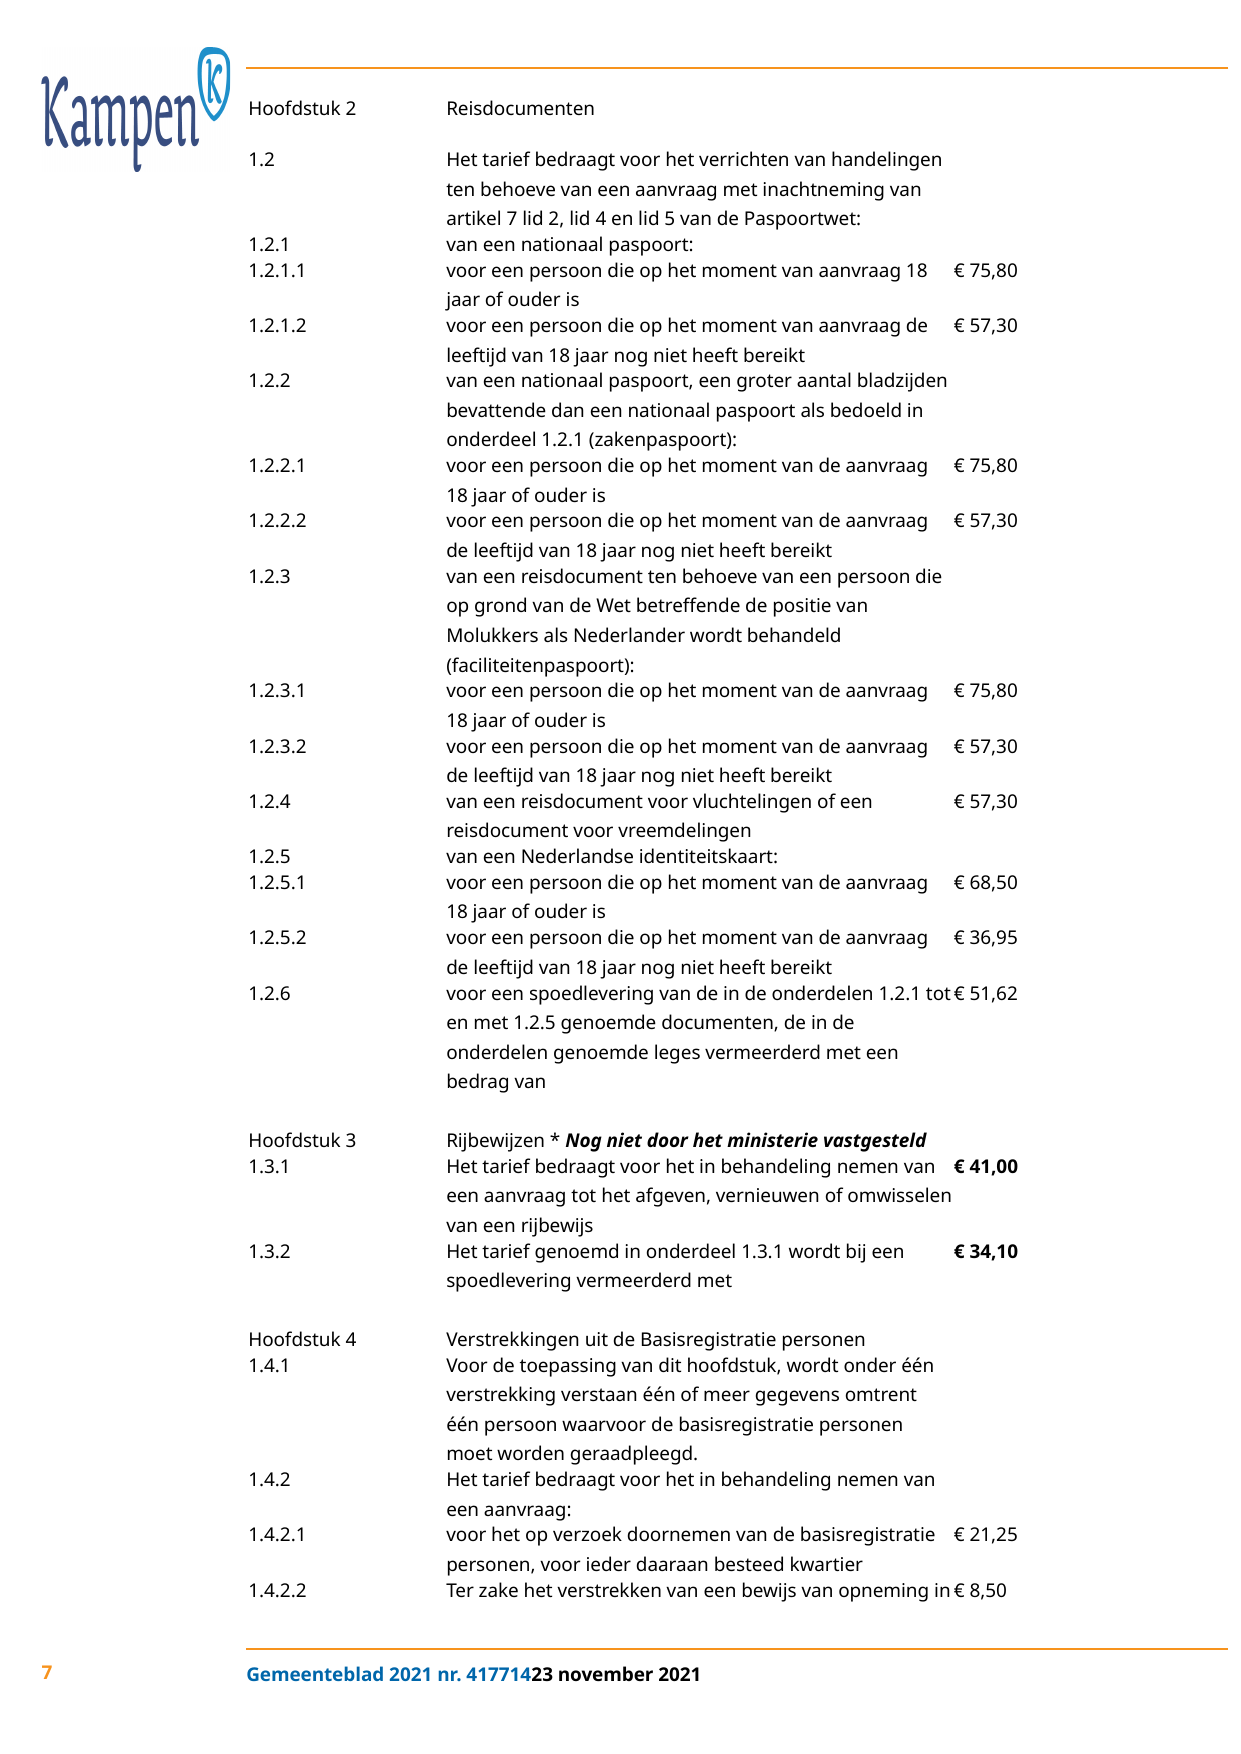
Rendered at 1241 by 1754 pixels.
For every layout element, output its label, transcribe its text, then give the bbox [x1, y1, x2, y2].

table_cell 1.3.2 [248, 1238, 446, 1293]
table_cell € 75,80 [954, 453, 1152, 508]
table_cell 1.2.1.2 [248, 312, 446, 367]
table_cell 1.2.1.1 [248, 257, 446, 312]
table_cell € 34,10 [954, 1238, 1152, 1293]
table_cell voor een persoon die op het moment van de aanvraag de leeftijd van 18 jaar nog niet heeft bereikt [446, 733, 954, 788]
picture [41, 47, 231, 172]
table_cell Het tarief bedraagt voor het verrichten van handelingen ten behoeve van een aanvraag met inachtneming van artikel 7 lid 2, lid 4 en lid 5 van de Paspoortwet: [446, 146, 954, 231]
table_cell [954, 1466, 1152, 1522]
table_header [954, 95, 1152, 121]
table_cell van een Nederlandse identiteitskaart: [446, 844, 954, 869]
table_cell [954, 1352, 1152, 1466]
table_cell [954, 146, 1152, 231]
table_cell € 68,50 [954, 869, 1152, 924]
table_cell Ter zake het verstrekken van een bewijs van opneming in [446, 1577, 954, 1603]
table_cell van een nationaal paspoort: [446, 231, 954, 257]
table_cell € 57,30 [954, 788, 1152, 843]
table_cell voor een persoon die op het moment van aanvraag de leeftijd van 18 jaar nog niet heeft bereikt [446, 312, 954, 367]
table_cell [954, 121, 1152, 146]
table_cell [248, 121, 446, 146]
table_header Rijbewijzen * Nog niet door het ministerie vastgesteld [446, 1127, 954, 1153]
table_cell 1.2.2.1 [248, 453, 446, 508]
table_cell € 21,25 [954, 1522, 1152, 1577]
table_header [954, 1127, 1152, 1153]
table_cell 1.2.5.2 [248, 925, 446, 980]
table_cell Voor de toepassing van dit hoofdstuk, wordt onder één verstrekking verstaan één of meer gegevens omtrent één persoon waarvoor de basisregistratie personen moet worden geraadpleegd. [446, 1352, 954, 1466]
table_cell van een reisdocument ten behoeve van een persoon die op grond van de Wet betreffende de positie van Molukkers als Nederlander wordt behandeld (faciliteitenpaspoort): [446, 563, 954, 677]
table_cell € 57,30 [954, 733, 1152, 788]
table_cell Het tarief genoemd in onderdeel 1.3.1 wordt bij een spoedlevering vermeerderd met [446, 1238, 954, 1293]
table_cell € 75,80 [954, 257, 1152, 312]
table_header [954, 1326, 1152, 1352]
table_cell [954, 231, 1152, 257]
table_cell 1.2.3.1 [248, 678, 446, 733]
table_cell voor een persoon die op het moment van de aanvraag de leeftijd van 18 jaar nog niet heeft bereikt [446, 508, 954, 563]
table_cell € 57,30 [954, 508, 1152, 563]
table_cell 1.4.2.2 [248, 1577, 446, 1603]
table_header Hoofdstuk 3 [248, 1127, 446, 1153]
table_cell € 8,50 [954, 1577, 1152, 1603]
table_cell 1.2.6 [248, 980, 446, 1094]
table_cell voor een persoon die op het moment van de aanvraag 18 jaar of ouder is [446, 678, 954, 733]
table_header Hoofdstuk 2 [248, 95, 446, 121]
table_cell 1.2.3 [248, 563, 446, 677]
table_cell 1.2.2.2 [248, 508, 446, 563]
table_header Verstrekkingen uit de Basisregistratie personen [446, 1326, 954, 1352]
table_cell Het tarief bedraagt voor het in behandeling nemen van een aanvraag tot het afgeven, vernieuwen of omwisselen van een rijbewijs [446, 1153, 954, 1238]
table_cell € 51,62 [954, 980, 1152, 1094]
table_header Reisdocumenten [446, 95, 954, 121]
table_cell 1.4.2.1 [248, 1522, 446, 1577]
table_cell € 36,95 [954, 925, 1152, 980]
table_header Hoofdstuk 4 [248, 1326, 446, 1352]
table_cell voor een persoon die op het moment van de aanvraag 18 jaar of ouder is [446, 869, 954, 924]
table_cell [446, 121, 954, 146]
table_cell € 75,80 [954, 678, 1152, 733]
table_cell 1.2.5 [248, 844, 446, 869]
table_cell voor het op verzoek doornemen van de basisregistratie personen, voor ieder daaraan besteed kwartier [446, 1522, 954, 1577]
table_cell 1.3.1 [248, 1153, 446, 1238]
table_cell [954, 368, 1152, 452]
table_cell 1.2.3.2 [248, 733, 446, 788]
table_cell van een reisdocument voor vluchtelingen of een reisdocument voor vreemdelingen [446, 788, 954, 843]
table_cell 1.4.2 [248, 1466, 446, 1522]
table_cell Het tarief bedraagt voor het in behandeling nemen van een aanvraag: [446, 1466, 954, 1522]
table_cell € 57,30 [954, 312, 1152, 367]
table_cell [954, 844, 1152, 869]
table_cell 1.2 [248, 146, 446, 231]
table_cell voor een persoon die op het moment van aanvraag 18 jaar of ouder is [446, 257, 954, 312]
table_cell 1.2.4 [248, 788, 446, 843]
table_cell voor een persoon die op het moment van de aanvraag 18 jaar of ouder is [446, 453, 954, 508]
table_cell 1.2.1 [248, 231, 446, 257]
table_cell voor een spoedlevering van de in de onderdelen 1.2.1 tot en met 1.2.5 genoemde documenten, de in de onderdelen genoemde leges vermeerderd met een bedrag van [446, 980, 954, 1094]
table_cell € 41,00 [954, 1153, 1152, 1238]
table_cell 1.2.2 [248, 368, 446, 452]
table_cell [954, 563, 1152, 677]
table_cell 1.4.1 [248, 1352, 446, 1466]
table_cell 1.2.5.1 [248, 869, 446, 924]
table_cell voor een persoon die op het moment van de aanvraag de leeftijd van 18 jaar nog niet heeft bereikt [446, 925, 954, 980]
table_cell van een nationaal paspoort, een groter aantal bladzijden bevattende dan een nationaal paspoort als bedoeld in onderdeel 1.2.1 (zakenpaspoort): [446, 368, 954, 452]
